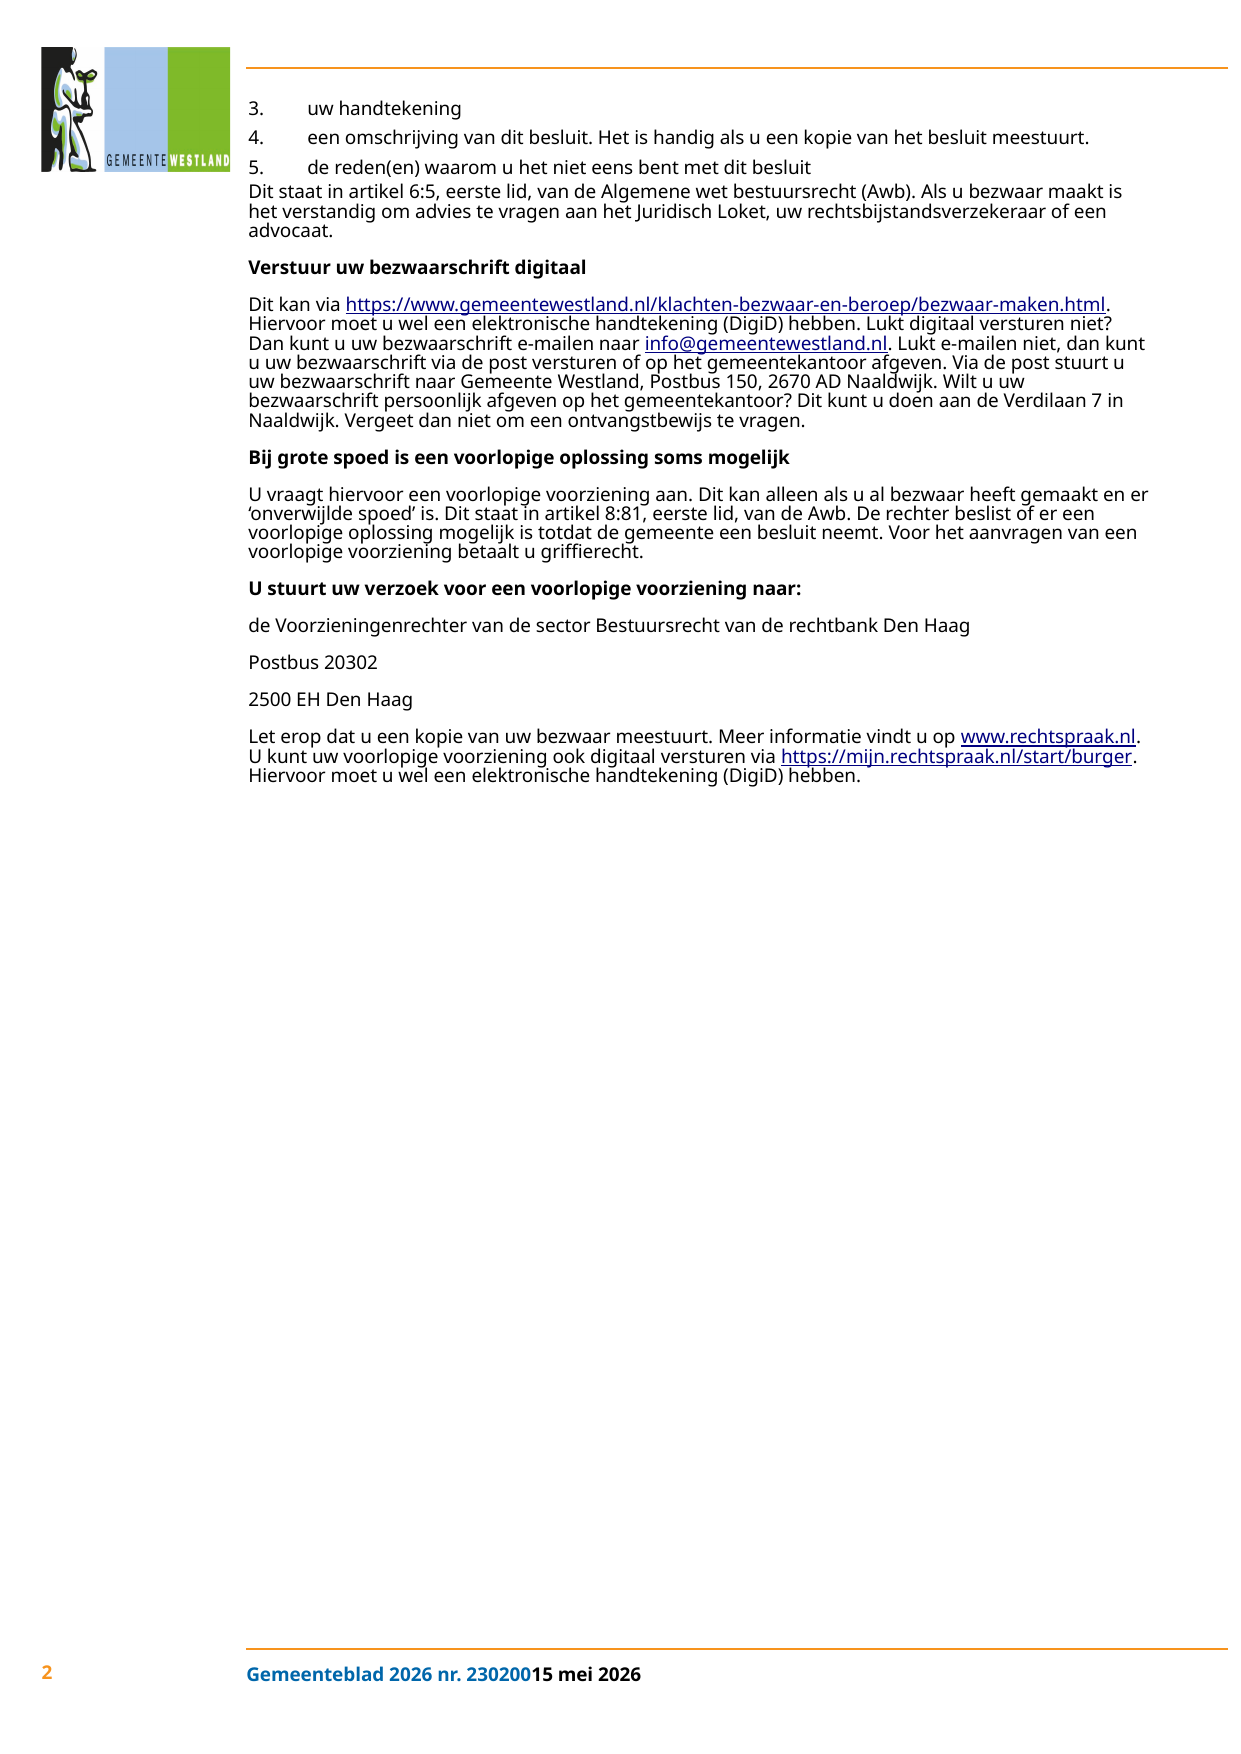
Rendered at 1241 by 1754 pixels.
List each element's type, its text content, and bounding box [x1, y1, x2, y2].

text Verstuur uw bezwaarschrift digitaal [248, 259, 1152, 278]
text de Voorzieningenrechter van de sector Bestuursrecht van de rechtbank Den Haag [248, 617, 1152, 637]
list uw handtekening [248, 95, 1152, 121]
picture [41, 47, 231, 172]
text Postbus 20302 [248, 654, 1152, 674]
text Dit kan via https://www.gemeentewestland.nl/klachten-bezwaar-en-beroep/bezwaar-maken.html. Hiervoor moet u wel een elektronische handtekening (DigiD) hebben. Lukt digitaal versturen niet? Dan kunt u uw bezwaarschrift e-mailen naar info@gemeentewestland.nl. Lukt e-mailen niet, dan kunt u uw bezwaarschrift via de post versturen of op het gemeentekantoor afgeven. Via de post stuurt u uw bezwaarschrift naar Gemeente Westland, Postbus 150, 2670 AD Naaldwijk. Wilt u uw bezwaarschrift persoonlijk afgeven op het gemeentekantoor? Dit kunt u doen aan de Verdilaan 7 in Naaldwijk. Vergeet dan niet om een ontvangstbewijs te vragen. [248, 296, 1152, 431]
text Dit staat in artikel 6:5, eerste lid, van de Algemene wet bestuursrecht (Awb). Als u bezwaar maakt is het verstandig om advies te vragen aan het Juridisch Loket, uw rechtsbijstandsverzekeraar of een advocaat. [248, 183, 1152, 241]
list een omschrijving van dit besluit. Het is handig als u een kopie van het besluit meestuurt. [248, 124, 1152, 150]
text U vraagt hiervoor een voorlopige voorziening aan. Dit kan alleen als u al bezwaar heeft gemaakt en er ‘onverwijlde spoed’ is. Dit staat in artikel 8:81, eerste lid, van de Awb. De rechter beslist of er een voorlopige oplossing mogelijk is totdat de gemeente een besluit neemt. Voor het aanvragen van een voorlopige voorziening betaalt u griffierecht. [248, 486, 1152, 563]
text Bij grote spoed is een voorlopige oplossing soms mogelijk [248, 449, 1152, 468]
text 2500 EH Den Haag [248, 691, 1152, 711]
list de reden(en) waarom u het niet eens bent met dit besluit [248, 154, 1152, 180]
text U stuurt uw verzoek voor een voorlopige voorziening naar: [248, 580, 1152, 600]
text Let erop dat u een kopie van uw bezwaar meestuurt. Meer informatie vindt u op www.rechtspraak.nl. U kunt uw voorlopige voorziening ook digitaal versturen via https://mijn.rechtspraak.nl/start/burger. Hiervoor moet u wel een elektronische handtekening (DigiD) hebben. [248, 728, 1152, 786]
